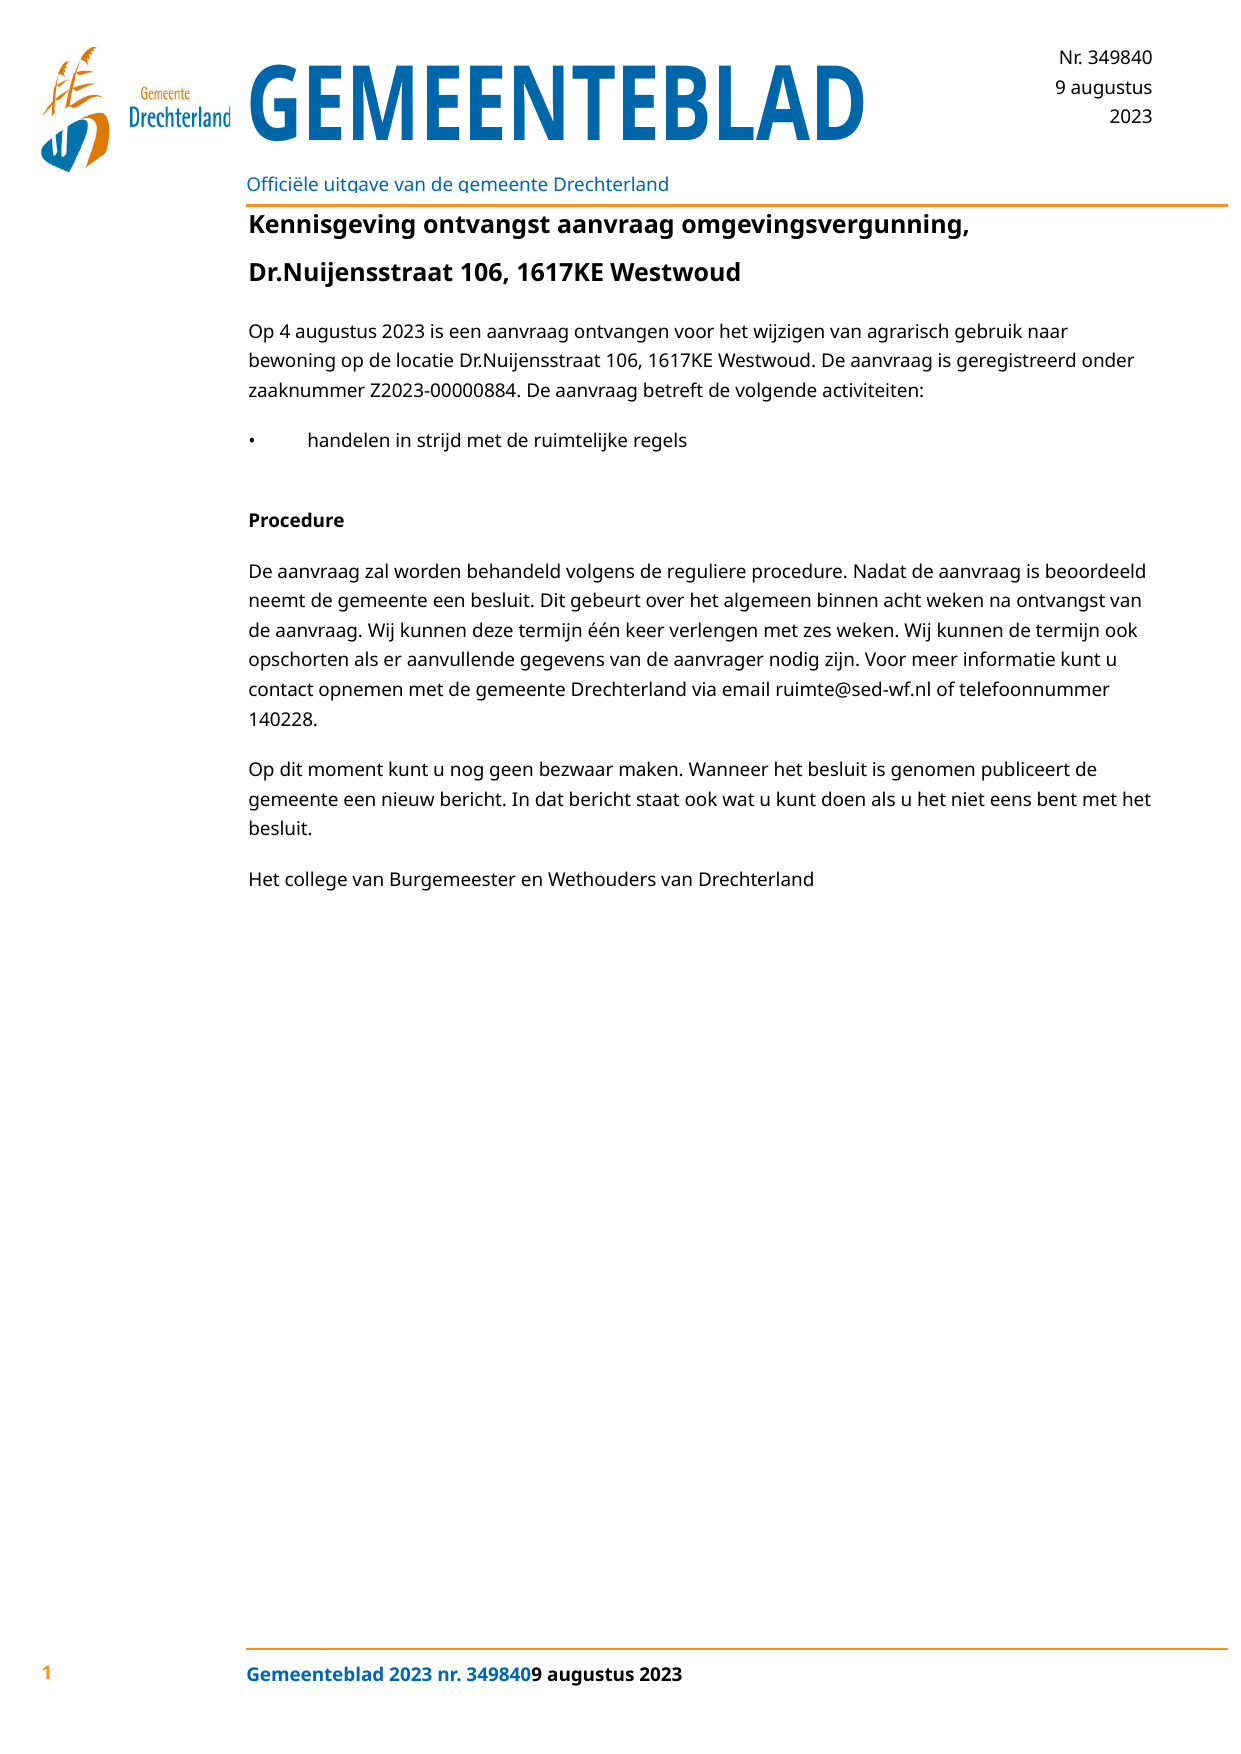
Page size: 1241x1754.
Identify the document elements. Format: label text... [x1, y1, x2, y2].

text Op 4 augustus 2023 is een aanvraag ontvangen voor het wijzigen van agrarisch gebruik naar bewoning op de locatie Dr.Nuijensstraat 106, 1617KE Westwoud. De aanvraag is geregistreerd onder zaaknummer Z2023-00000884. De aanvraag betreft de volgende activiteiten: [248, 318, 1152, 403]
text De aanvraag zal worden behandeld volgens de reguliere procedure. Nadat de aanvraag is beoordeeld neemt de gemeente een besluit. Dit gebeurt over het algemeen binnen acht weken na ontvangst van de aanvraag. Wij kunnen deze termijn één keer verlengen met zes weken. Wij kunnen de termijn ook opschorten als er aanvullende gegevens van de aanvrager nodig zijn. Voor meer informatie kunt u contact opnemen met de gemeente Drechterland via email ruimte@sed-wf.nl of telefoonnummer 140228. [248, 558, 1152, 732]
picture [41, 47, 231, 172]
picture [41, 158, 64, 172]
text Op dit moment kunt u nog geen bezwaar maken. Wanneer het besluit is genomen publiceert de gemeente een nieuw bericht. In dat bericht staat ook wat u kunt doen als u het niet eens bent met het besluit. [248, 756, 1152, 841]
text Kennisgeving ontvangst aanvraag omgevingsvergunning, Dr.Nuijensstraat 106, 1617KE Westwoud [248, 207, 1152, 288]
list handelen in strijd met de ruimtelijke regels [248, 427, 1152, 453]
text Het college van Burgemeester en Wethouders van Drechterland [248, 866, 1152, 892]
text Procedure [248, 507, 1152, 533]
picture [226, 115, 231, 124]
